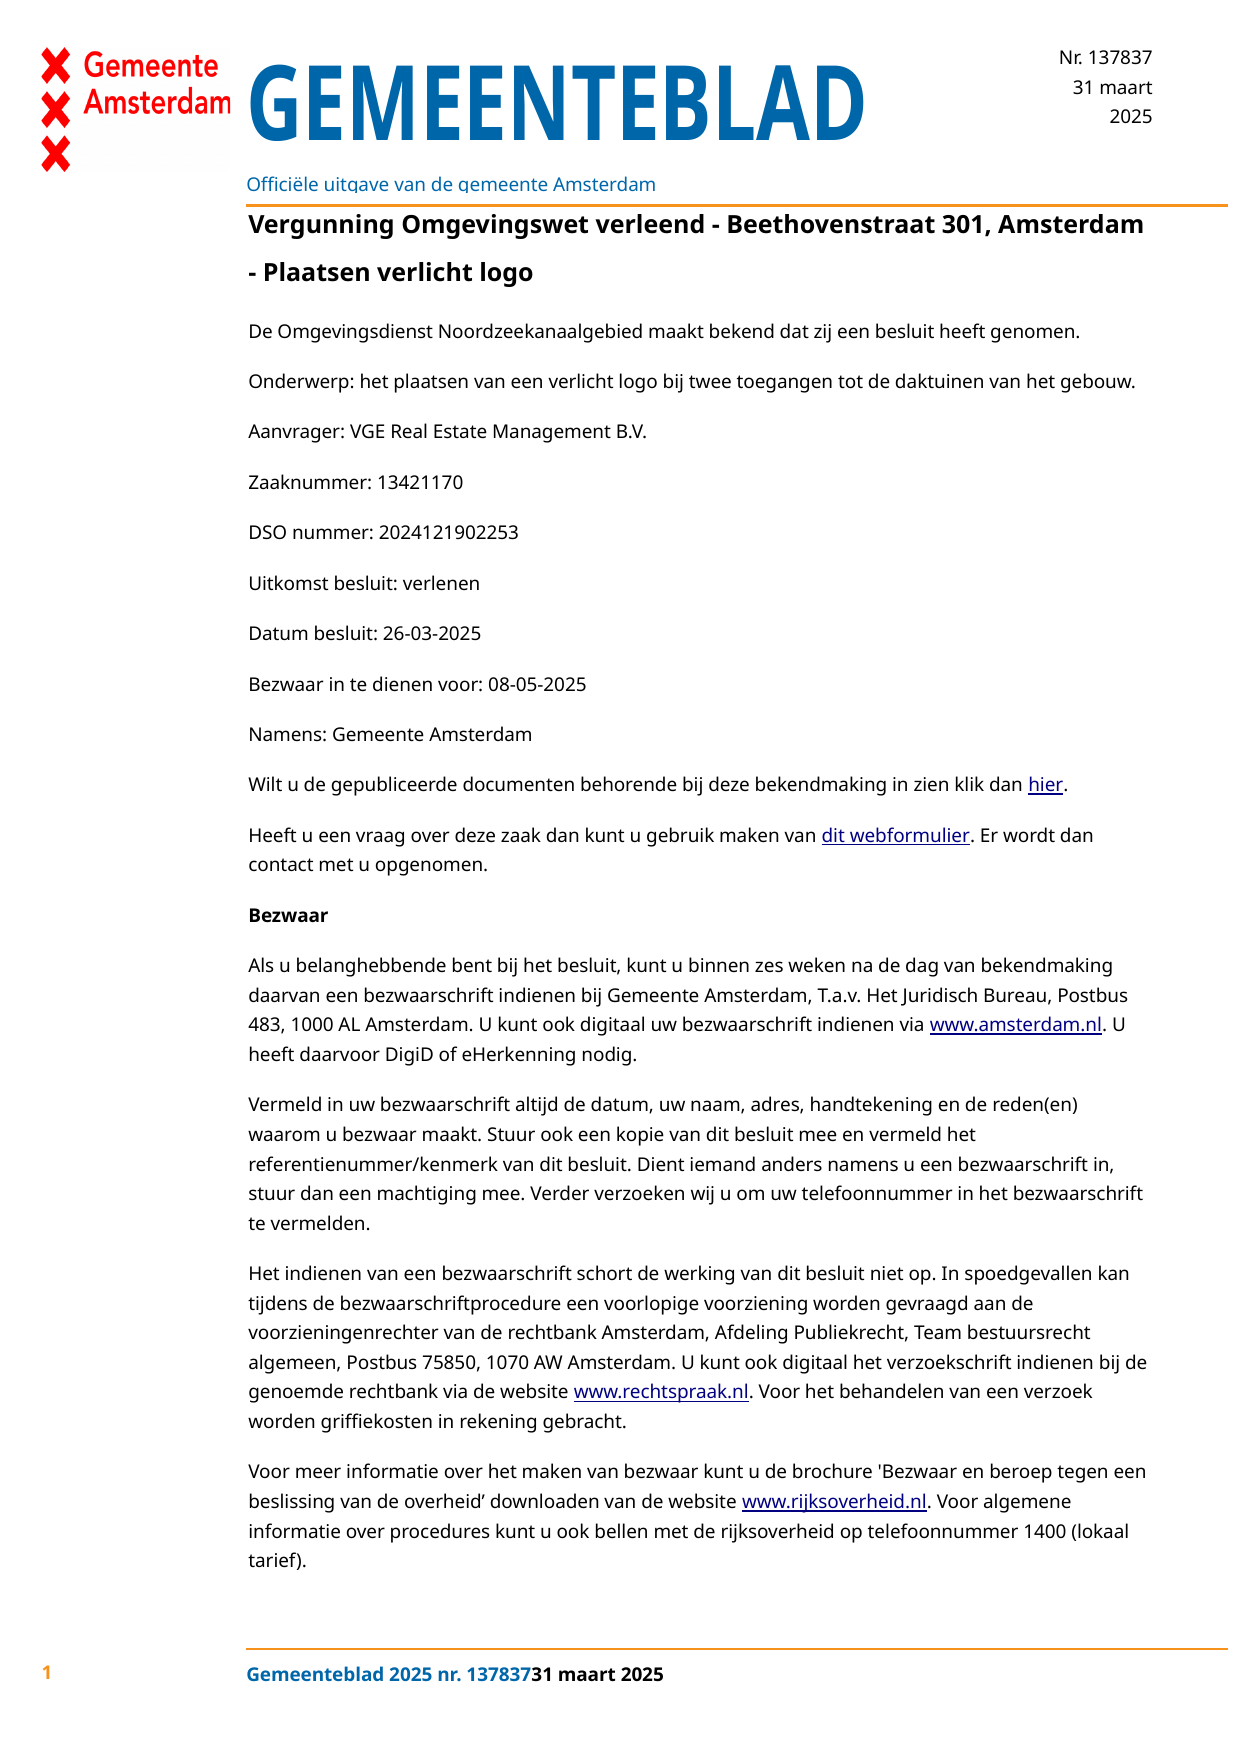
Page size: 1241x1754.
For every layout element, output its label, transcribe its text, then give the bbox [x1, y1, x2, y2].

text Heeft u een vraag over deze zaak dan kunt u gebruik maken van dit webformulier. Er wordt dan contact met u opgenomen. [248, 822, 1152, 877]
text Bezwaar [248, 902, 1152, 928]
text Het indienen van een bezwaarschrift schort de werking van dit besluit niet op. In spoedgevallen kan tijdens de bezwaarschriftprocedure een voorlopige voorziening worden gevraagd aan de voorzieningenrechter van de rechtbank Amsterdam, Afdeling Publiekrecht, Team bestuursrecht algemeen, Postbus 75850, 1070 AW Amsterdam. U kunt ook digitaal het verzoekschrift indienen bij de genoemde rechtbank via de website www.rechtspraak.nl. Voor het behandelen van een verzoek worden griffiekosten in rekening gebracht. [248, 1260, 1152, 1434]
text Aanvrager: VGE Real Estate Management B.V. [248, 419, 1152, 444]
text Zaaknummer: 13421170 [248, 469, 1152, 495]
text Wilt u de gepubliceerde documenten behorende bij deze bekendmaking in zien klik dan hier. [248, 772, 1152, 797]
text Als u belanghebbende bent bij het besluit, kunt u binnen zes weken na de dag van bekendmaking daarvan een bezwaarschrift indienen bij Gemeente Amsterdam, T.a.v. Het Juridisch Bureau, Postbus 483, 1000 AL Amsterdam. U kunt ook digitaal uw bezwaarschrift indienen via www.amsterdam.nl. U heeft daarvoor DigiD of eHerkenning nodig. [248, 952, 1152, 1067]
text DSO nummer: 2024121902253 [248, 519, 1152, 545]
text Bezwaar in te dienen voor: 08-05-2025 [248, 671, 1152, 697]
text Vergunning Omgevingswet verleend - Beethovenstraat 301, Amsterdam - Plaatsen verlicht logo [248, 207, 1152, 288]
text Vermeld in uw bezwaarschrift altijd de datum, uw naam, adres, handtekening en de reden(en) waarom u bezwaar maakt. Stuur ook een kopie van dit besluit mee en vermeld het referentienummer/kenmerk van dit besluit. Dient iemand anders namens u een bezwaarschrift in, stuur dan een machtiging mee. Verder verzoeken wij u om uw telefoonnummer in het bezwaarschrift te vermelden. [248, 1092, 1152, 1236]
text Datum besluit: 26-03-2025 [248, 620, 1152, 646]
text Uitkomst besluit: verlenen [248, 570, 1152, 596]
picture [41, 47, 231, 172]
text Namens: Gemeente Amsterdam [248, 721, 1152, 747]
text Voor meer informatie over het maken van bezwaar kunt u de brochure 'Bezwaar en beroep tegen een beslissing van de overheid’ downloaden van de website www.rijksoverheid.nl. Voor algemene informatie over procedures kunt u ook bellen met de rijksoverheid op telefoonnummer 1400 (lokaal tarief). [248, 1459, 1152, 1573]
text De Omgevingsdienst Noordzeekanaalgebied maakt bekend dat zij een besluit heeft genomen. [248, 318, 1152, 344]
text Onderwerp: het plaatsen van een verlicht logo bij twee toegangen tot de daktuinen van het gebouw. [248, 368, 1152, 394]
